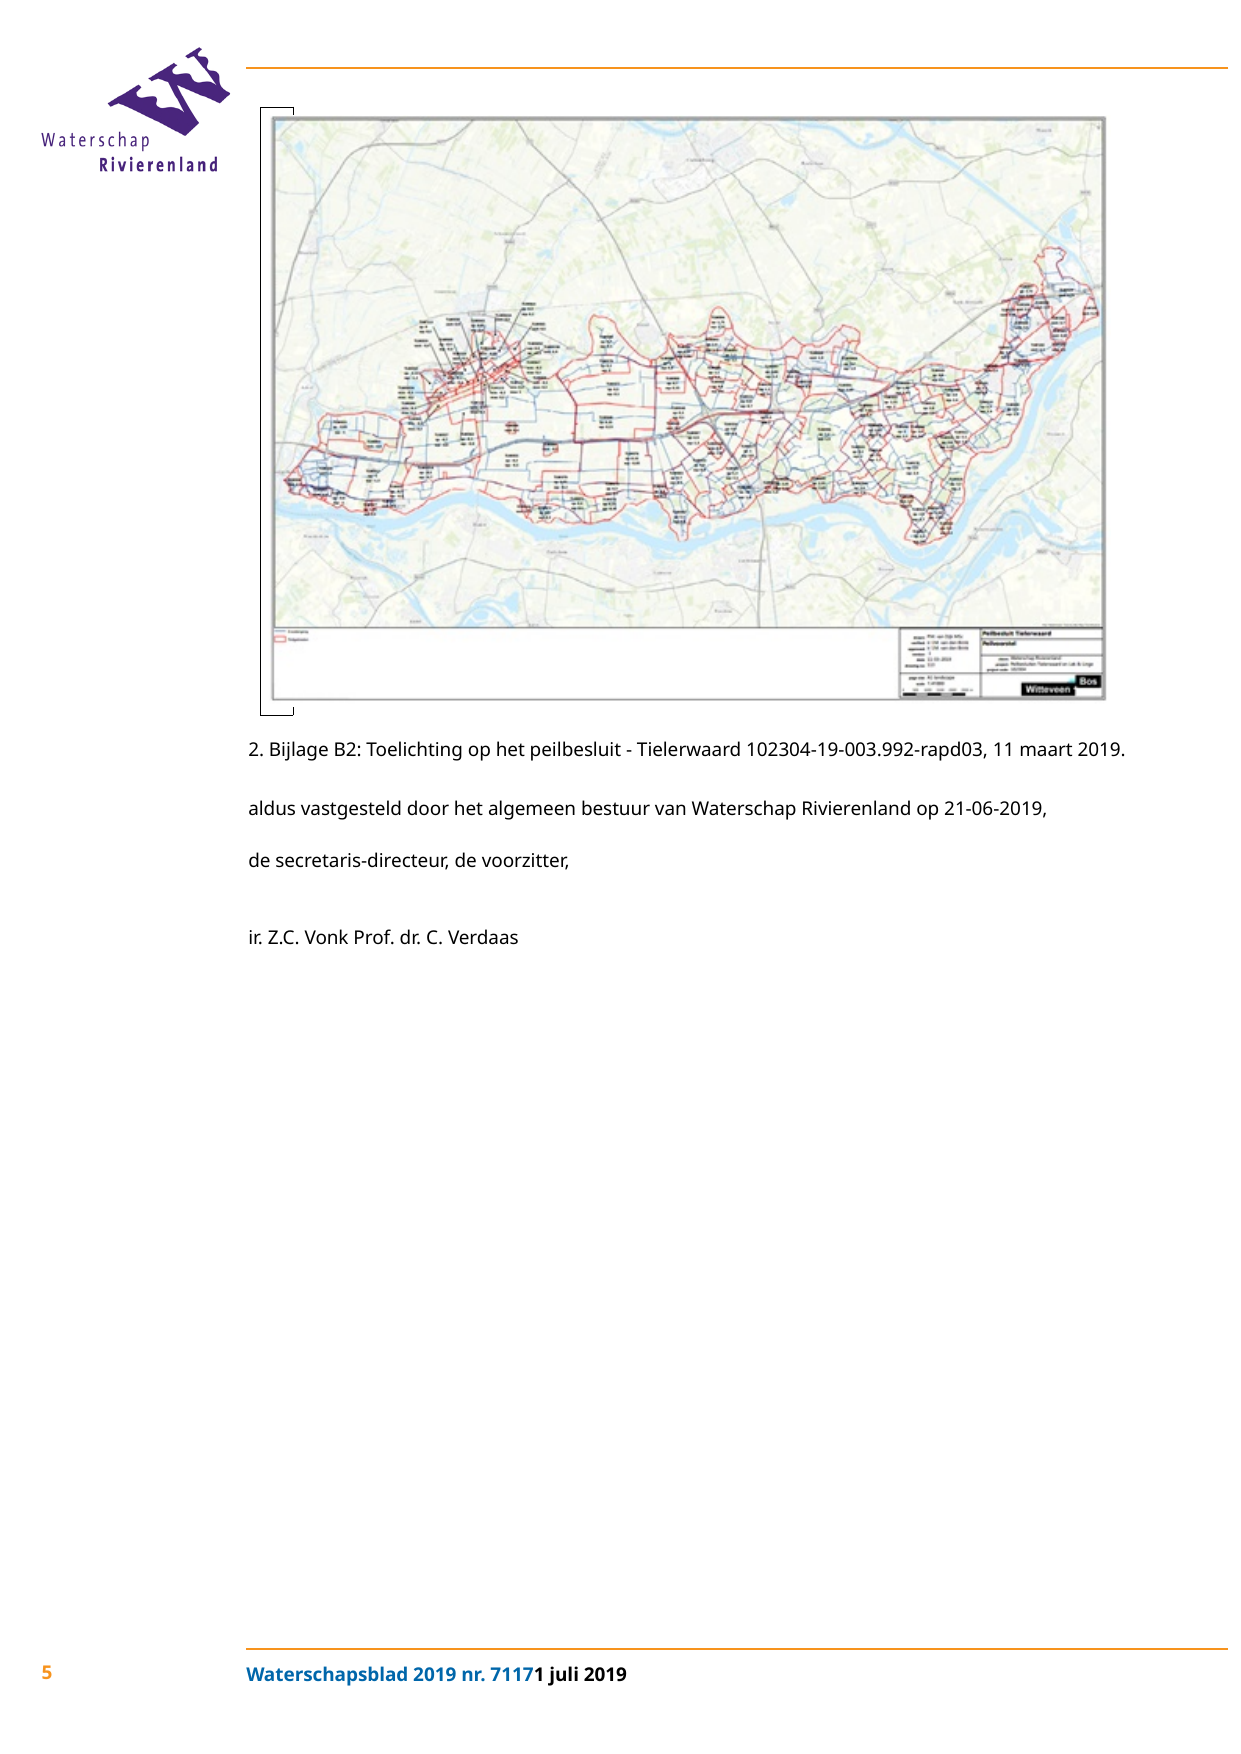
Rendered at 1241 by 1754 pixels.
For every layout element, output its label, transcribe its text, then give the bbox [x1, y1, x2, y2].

picture [268, 115, 1111, 707]
text de secretaris-directeur, de voorzitter, [248, 847, 1152, 873]
text 2. Bijlage B2: Toelichting op het peilbesluit - Tielerwaard 102304-19-003.992-rapd03, 11 maart 2019. [248, 736, 1152, 762]
text ir. Z.C. Vonk Prof. dr. C. Verdaas [248, 924, 1152, 950]
picture [41, 47, 231, 172]
text aldus vastgesteld door het algemeen bestuur van Waterschap Rivierenland op 21-06-2019, [248, 796, 1152, 821]
